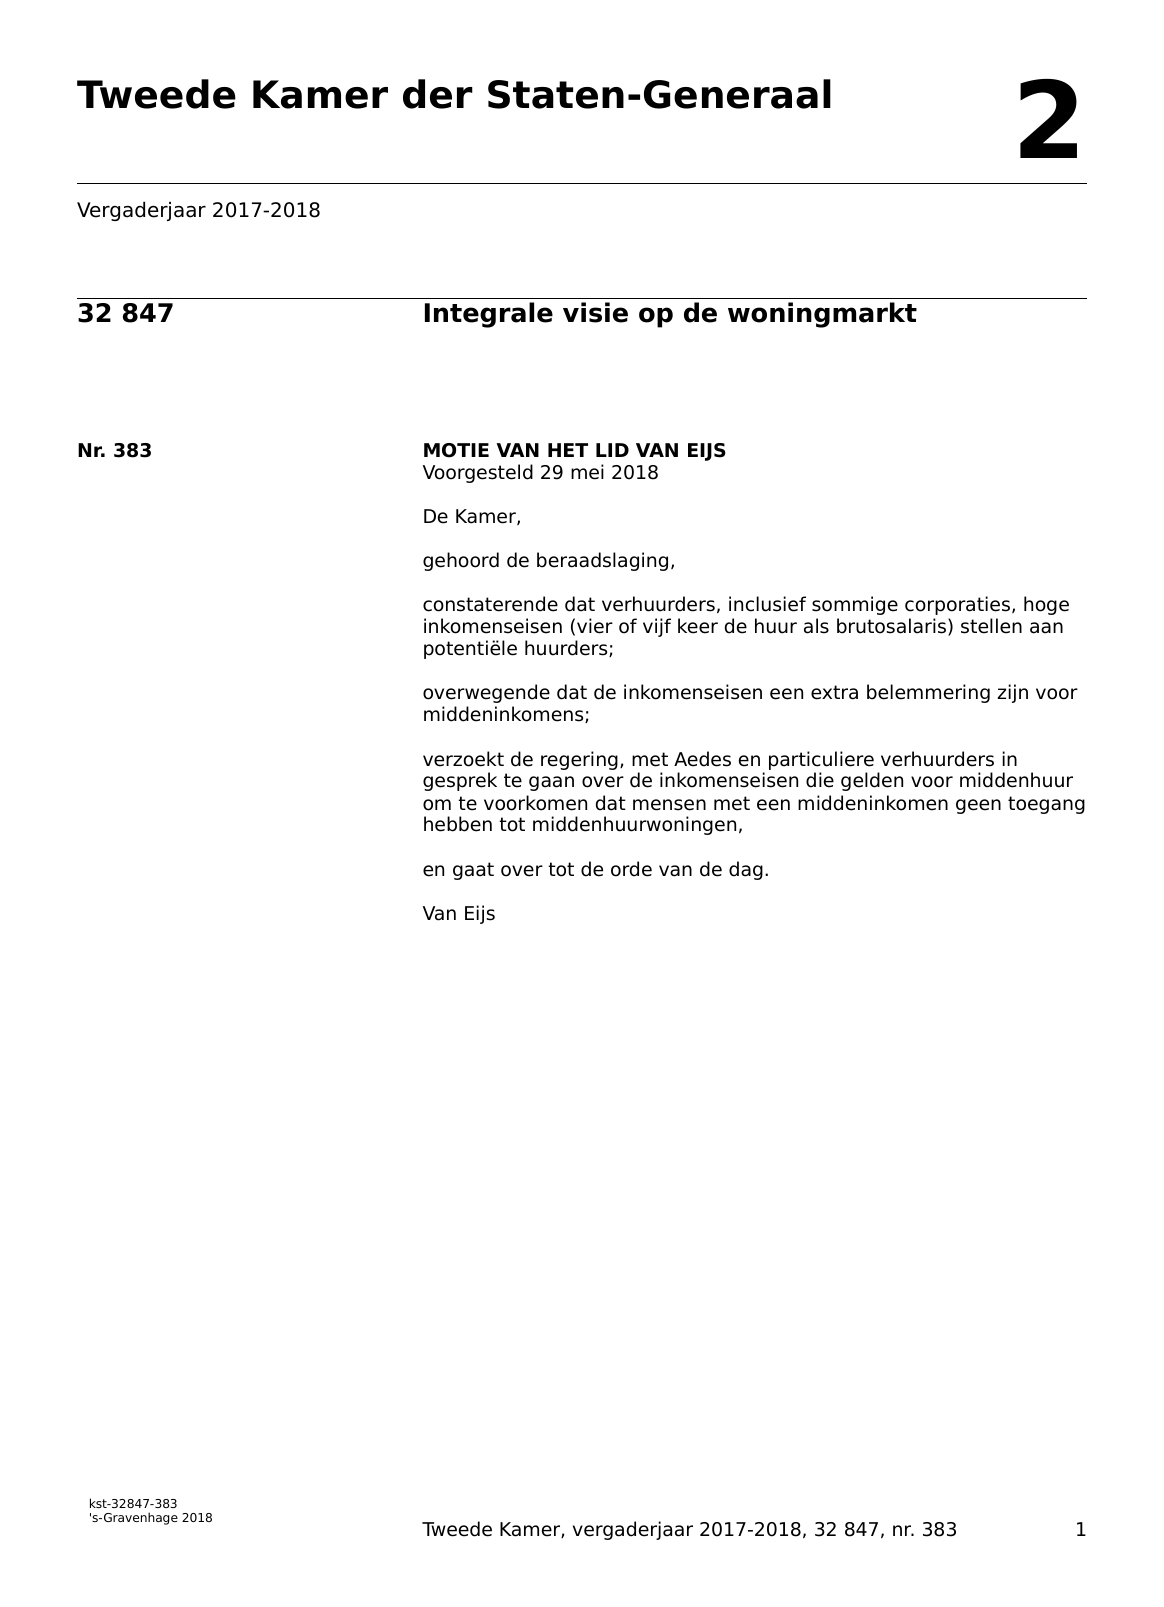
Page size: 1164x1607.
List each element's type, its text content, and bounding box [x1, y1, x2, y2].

text en gaat over tot de orde van de dag. [422, 858, 1087, 881]
text Van Eijs [422, 903, 1087, 925]
text 's-Gravenhage 2018 [88, 1511, 323, 1525]
text constaterende dat verhuurders, inclusief sommige corporaties, hoge inkomenseisen (vier of vijf keer de huur als brutosalaris) stellen aan potentiële huurders; [422, 594, 1087, 660]
subtitle 32 847 Integrale visie op de woningmarkt [77, 299, 1087, 329]
table_cell Vergaderjaar 2017-2018 [77, 184, 1087, 298]
table_header 2 [886, 59, 1087, 183]
table_header Tweede Kamer der Staten-Generaal [77, 59, 886, 183]
text verzoekt de regering, met Aedes en particuliere verhuurders in gesprek te gaan over de inkomenseisen die gelden voor middenhuur om te voorkomen dat mensen met een middeninkomen geen toegang hebben tot middenhuurwoningen, [422, 748, 1087, 836]
text Voorgesteld 29 mei 2018 [422, 462, 1087, 484]
text gehoord de beraadslaging, [422, 550, 1087, 572]
subtitle Nr. 383 MOTIE VAN HET LID VAN EIJS [77, 440, 1087, 462]
text kst-32847-383 [88, 1497, 323, 1511]
text De Kamer, [422, 506, 1087, 528]
text overwegende dat de inkomenseisen een extra belemmering zijn voor middeninkomens; [422, 682, 1087, 726]
